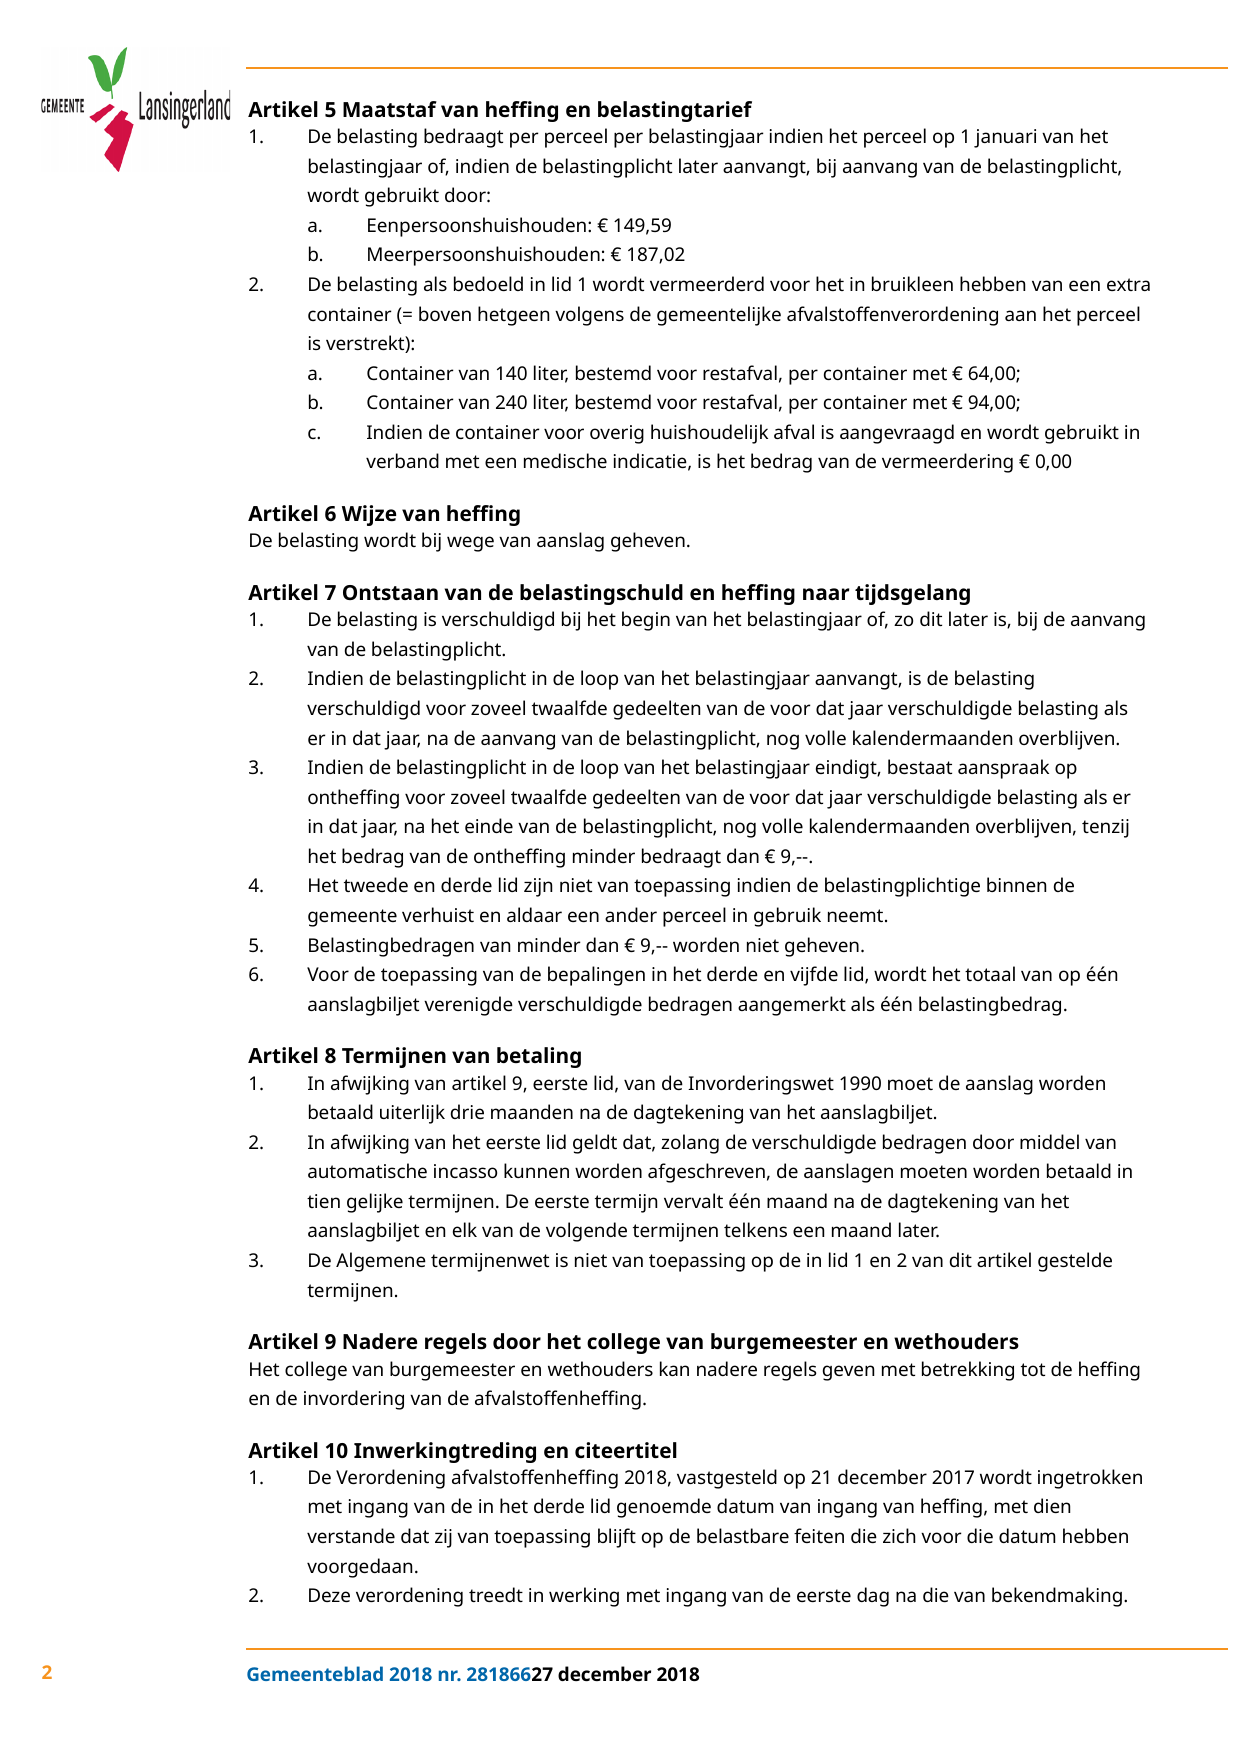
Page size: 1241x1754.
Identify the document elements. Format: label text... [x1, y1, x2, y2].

list Meerpersoonshuishouden: € 187,02 [307, 242, 1152, 267]
list In afwijking van het eerste lid geldt dat, zolang de verschuldigde bedragen door middel van automatische incasso kunnen worden afgeschreven, de aanslagen moeten worden betaald in tien gelijke termijnen. De eerste termijn vervalt één maand na de dagtekening van het aanslagbiljet en elk van de volgende termijnen telkens een maand later. [248, 1129, 1152, 1243]
text Artikel 7 Ontstaan van de belastingschuld en heffing naar tijdsgelang [248, 578, 1152, 606]
list Eenpersoonshuishouden: € 149,59 [307, 212, 1152, 238]
list Belastingbedragen van minder dan € 9,-- worden niet geheven. [248, 932, 1152, 957]
list Deze verordening treedt in werking met ingang van de eerste dag na die van bekendmaking. [248, 1582, 1152, 1608]
list Voor de toepassing van de bepalingen in het derde en vijfde lid, wordt het totaal van op één aanslagbiljet verenigde verschuldigde bedragen aangemerkt als één belastingbedrag. [248, 961, 1152, 1017]
list De Verordening afvalstoffenheffing 2018, vastgesteld op 21 december 2017 wordt ingetrokken met ingang van de in het derde lid genoemde datum van ingang van heffing, met dien verstande dat zij van toepassing blijft op de belastbare feiten die zich voor die datum hebben voorgedaan. [248, 1464, 1152, 1579]
list Indien de belastingplicht in de loop van het belastingjaar aanvangt, is de belasting verschuldigd voor zoveel twaalfde gedeelten van de voor dat jaar verschuldigde belasting als er in dat jaar, na de aanvang van de belastingplicht, nog volle kalendermaanden overblijven. [248, 666, 1152, 750]
text De belasting wordt bij wege van aanslag geheven. [248, 527, 1152, 553]
list De Algemene termijnenwet is niet van toepassing op de in lid 1 en 2 van dit artikel gestelde termijnen. [248, 1247, 1152, 1303]
text Het college van burgemeester en wethouders kan nadere regels geven met betrekking tot de heffing en de invordering van de afvalstoffenheffing. [248, 1356, 1152, 1411]
list De belasting bedraagt per perceel per belastingjaar indien het perceel op 1 januari van het belastingjaar of, indien de belastingplicht later aanvangt, bij aanvang van de belastingplicht, wordt gebruikt door: [248, 123, 1152, 208]
list De belasting als bedoeld in lid 1 wordt vermeerderd voor het in bruikleen hebben van een extra container (= boven hetgeen volgens de gemeentelijke afvalstoffenverordening aan het perceel is verstrekt): [248, 271, 1152, 356]
list De belasting is verschuldigd bij het begin van het belastingjaar of, zo dit later is, bij de aanvang van de belastingplicht. [248, 606, 1152, 662]
list In afwijking van artikel 9, eerste lid, van de Invorderingswet 1990 moet de aanslag worden betaald uiterlijk drie maanden na de dagtekening van het aanslagbiljet. [248, 1070, 1152, 1125]
list Het tweede en derde lid zijn niet van toepassing indien de belastingplichtige binnen de gemeente verhuist en aldaar een ander perceel in gebruik neemt. [248, 873, 1152, 928]
list Indien de belastingplicht in de loop van het belastingjaar eindigt, bestaat aanspraak op ontheffing voor zoveel twaalfde gedeelten van de voor dat jaar verschuldigde belasting als er in dat jaar, na het einde van de belastingplicht, nog volle kalendermaanden overblijven, tenzij het bedrag van de ontheffing minder bedraagt dan € 9,--. [248, 754, 1152, 869]
text Artikel 5 Maatstaf van heffing en belastingtarief [248, 95, 1152, 123]
text Artikel 9 Nadere regels door het college van burgemeester en wethouders [248, 1327, 1152, 1356]
list Container van 240 liter, bestemd voor restafval, per container met € 94,00; [307, 389, 1152, 415]
text Artikel 10 Inwerkingtreding en citeertitel [248, 1436, 1152, 1464]
list Container van 140 liter, bestemd voor restafval, per container met € 64,00; [307, 360, 1152, 386]
picture [41, 47, 231, 172]
text Artikel 8 Termijnen van betaling [248, 1041, 1152, 1070]
text Artikel 6 Wijze van heffing [248, 499, 1152, 527]
list Indien de container voor overig huishoudelijk afval is aangevraagd en wordt gebruikt in verband met een medische indicatie, is het bedrag van de vermeerdering € 0,00 [307, 419, 1152, 474]
